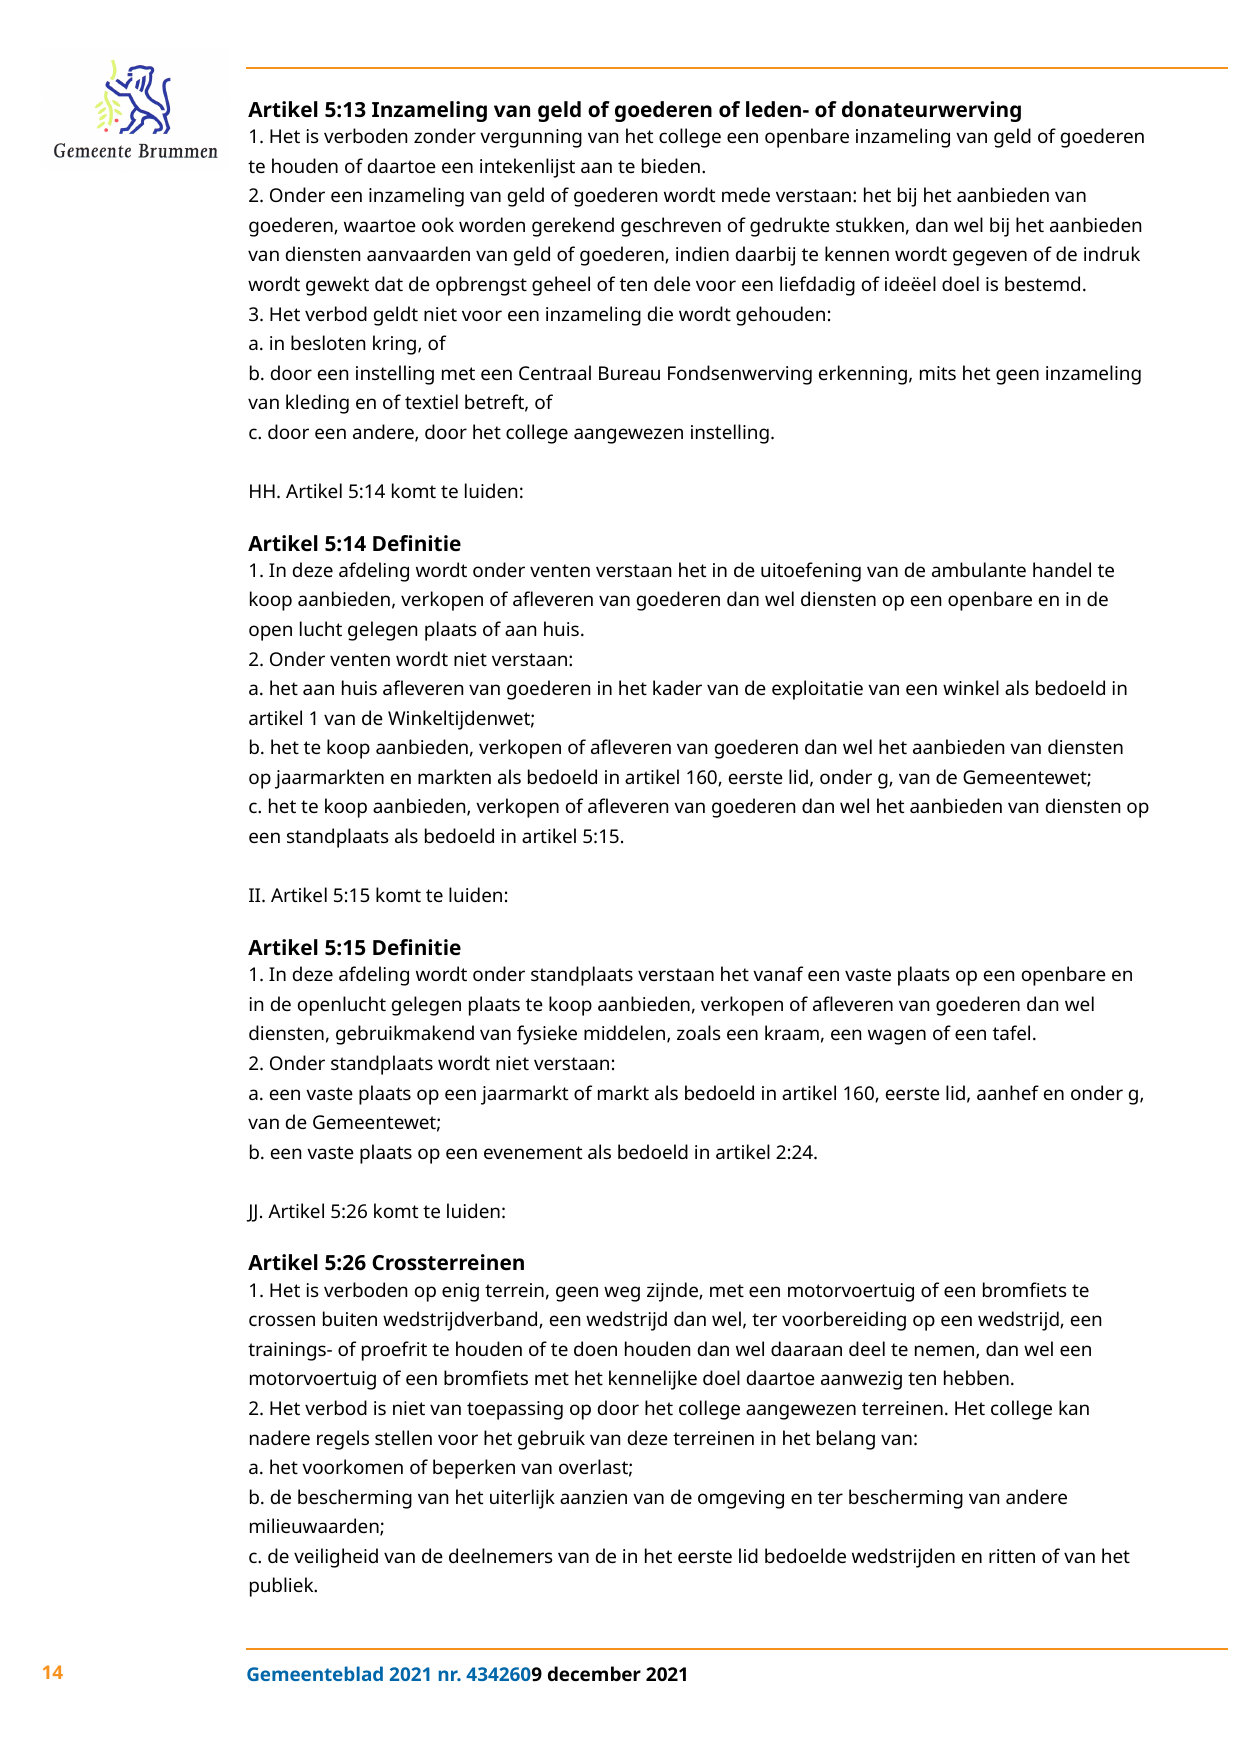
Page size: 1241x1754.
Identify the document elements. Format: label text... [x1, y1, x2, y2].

text Artikel 5:14 Definitie [248, 529, 1152, 557]
text c. het te koop aanbieden, verkopen of afleveren van goederen dan wel het aanbieden van diensten op een standplaats als bedoeld in artikel 5:15. [248, 794, 1152, 849]
text 2. Onder venten wordt niet verstaan: [248, 646, 1152, 672]
text JJ. Artikel 5:26 komt te luiden: [248, 1198, 1152, 1224]
text 2. Onder standplaats wordt niet verstaan: [248, 1050, 1152, 1076]
text Artikel 5:13 Inzameling van geld of goederen of leden- of donateurwerving [248, 95, 1152, 123]
text b. door een instelling met een Centraal Bureau Fondsenwerving erkenning, mits het geen inzameling van kleding en of textiel betreft, of [248, 360, 1152, 415]
text 1. In deze afdeling wordt onder venten verstaan het in de uitoefening van de ambulante handel te koop aanbieden, verkopen of afleveren van goederen dan wel diensten op een openbare en in de open lucht gelegen plaats of aan huis. [248, 557, 1152, 642]
text b. de bescherming van het uiterlijk aanzien van de omgeving en ter bescherming van andere milieuwaarden; [248, 1484, 1152, 1539]
text Artikel 5:26 Crossterreinen [248, 1248, 1152, 1277]
text a. een vaste plaats op een jaarmarkt of markt als bedoeld in artikel 160, eerste lid, aanhef en onder g, van de Gemeentewet; [248, 1080, 1152, 1135]
text b. het te koop aanbieden, verkopen of afleveren van goederen dan wel het aanbieden van diensten op jaarmarkten en markten als bedoeld in artikel 160, eerste lid, onder g, van de Gemeentewet; [248, 734, 1152, 790]
picture [41, 47, 231, 172]
text 2. Het verbod is niet van toepassing op door het college aangewezen terreinen. Het college kan nadere regels stellen voor het gebruik van deze terreinen in het belang van: [248, 1395, 1152, 1451]
text a. het voorkomen of beperken van overlast; [248, 1454, 1152, 1480]
text a. het aan huis afleveren van goederen in het kader van de exploitatie van een winkel als bedoeld in artikel 1 van de Winkeltijdenwet; [248, 675, 1152, 731]
text 1. Het is verboden op enig terrein, geen weg zijnde, met een motorvoertuig of een bromfiets te crossen buiten wedstrijdverband, een wedstrijd dan wel, ter voorbereiding op een wedstrijd, een trainings- of proefrit te houden of te doen houden dan wel daaraan deel te nemen, dan wel een motorvoertuig of een bromfiets met het kennelijke doel daartoe aanwezig ten hebben. [248, 1277, 1152, 1391]
text a. in besloten kring, of [248, 330, 1152, 356]
text c. de veiligheid van de deelnemers van de in het eerste lid bedoelde wedstrijden en ritten of van het publiek. [248, 1543, 1152, 1598]
text 1. Het is verboden zonder vergunning van het college een openbare inzameling van geld of goederen te houden of daartoe een intekenlijst aan te bieden. [248, 123, 1152, 178]
text c. door een andere, door het college aangewezen instelling. [248, 419, 1152, 445]
text Artikel 5:15 Definitie [248, 933, 1152, 961]
text 1. In deze afdeling wordt onder standplaats verstaan het vanaf een vaste plaats op een openbare en in de openlucht gelegen plaats te koop aanbieden, verkopen of afleveren van goederen dan wel diensten, gebruikmakend van fysieke middelen, zoals een kraam, een wagen of een tafel. [248, 961, 1152, 1046]
text 3. Het verbod geldt niet voor een inzameling die wordt gehouden: [248, 301, 1152, 326]
text II. Artikel 5:15 komt te luiden: [248, 882, 1152, 908]
text HH. Artikel 5:14 komt te luiden: [248, 478, 1152, 504]
text b. een vaste plaats op een evenement als bedoeld in artikel 2:24. [248, 1139, 1152, 1164]
text 2. Onder een inzameling van geld of goederen wordt mede verstaan: het bij het aanbieden van goederen, waartoe ook worden gerekend geschreven of gedrukte stukken, dan wel bij het aanbieden van diensten aanvaarden van geld of goederen, indien daarbij te kennen wordt gegeven of de indruk wordt gewekt dat de opbrengst geheel of ten dele voor een liefdadig of ideëel doel is bestemd. [248, 182, 1152, 297]
